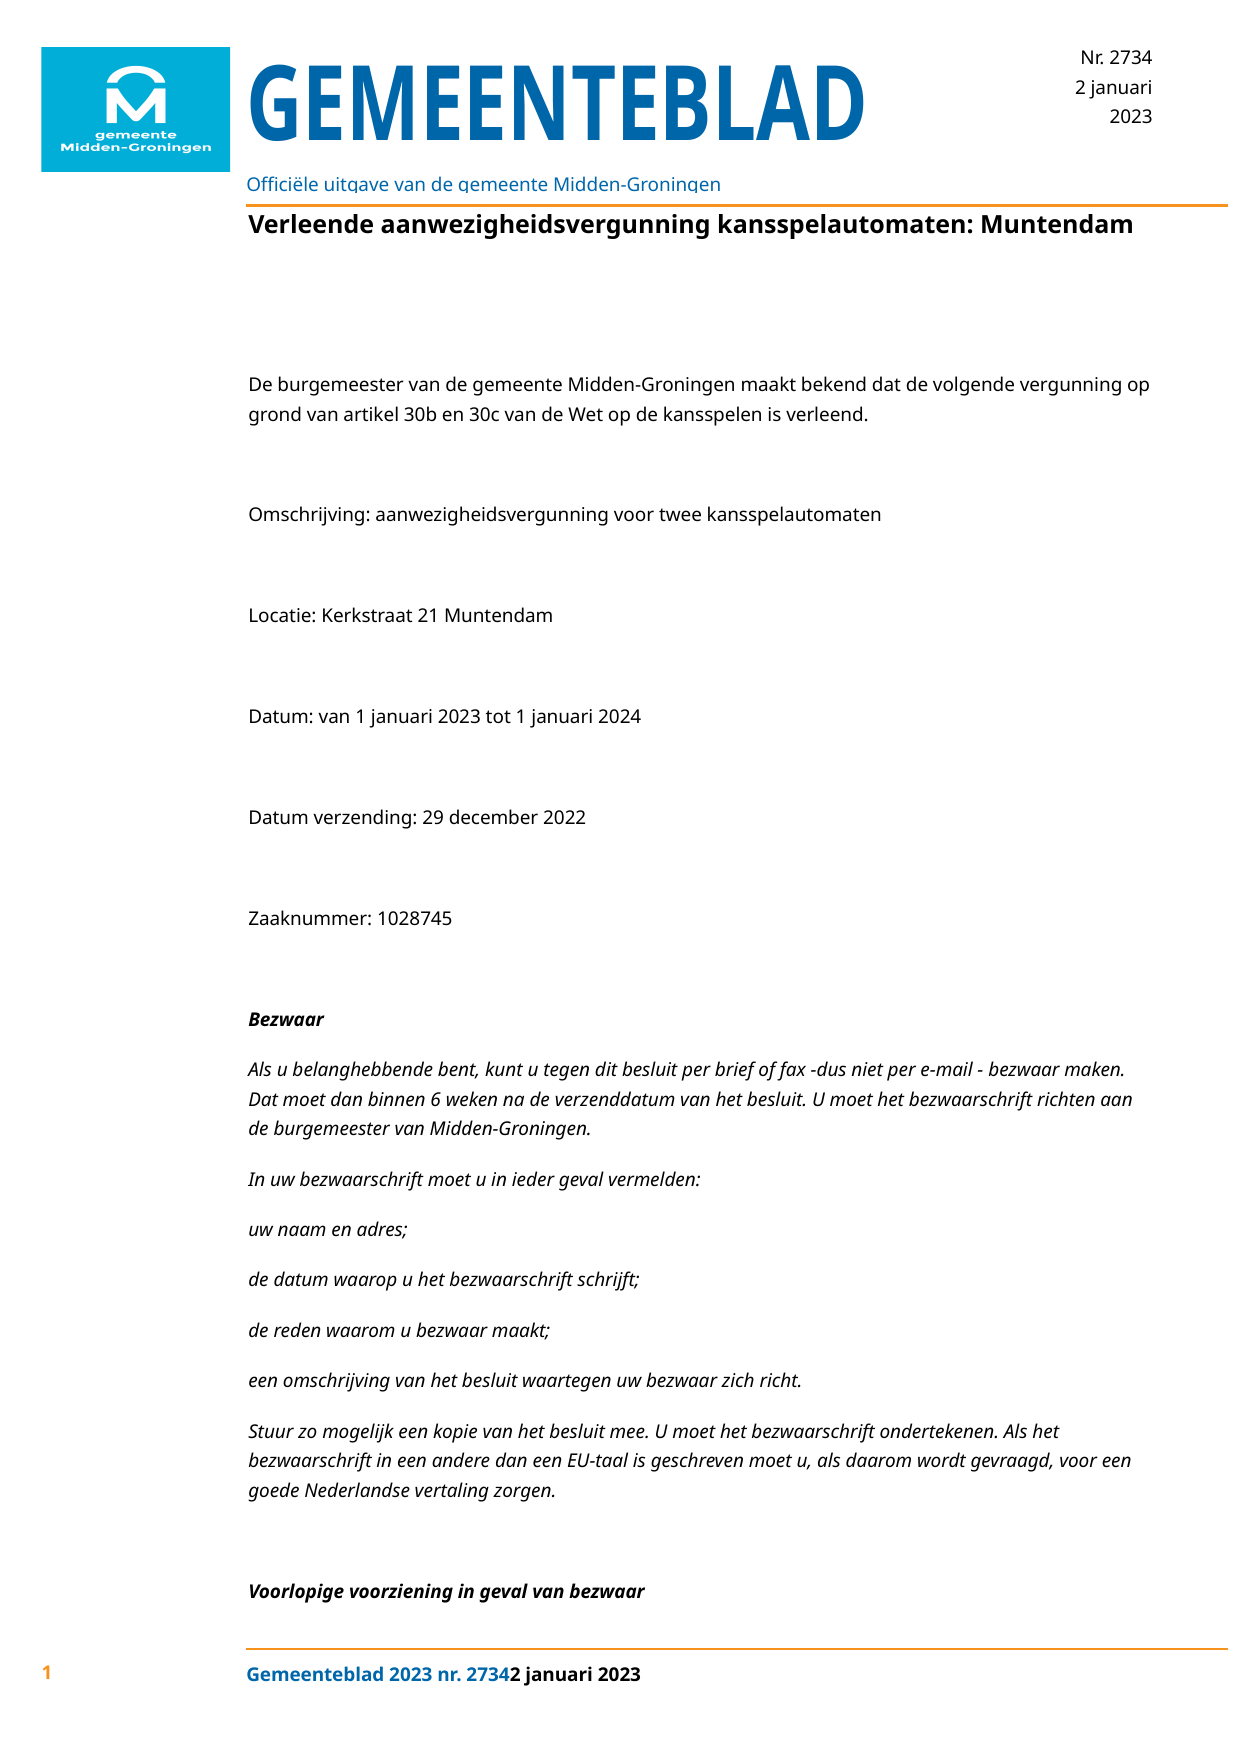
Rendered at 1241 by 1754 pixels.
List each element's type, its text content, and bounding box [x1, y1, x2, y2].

text de reden waarom u bezwaar maakt; [248, 1317, 1152, 1343]
text Locatie: Kerkstraat 21 Muntendam [248, 602, 1152, 628]
text Stuur zo mogelijk een kopie van het besluit mee. U moet het bezwaarschrift ondertekenen. Als het bezwaarschrift in een andere dan een EU-taal is geschreven moet u, als daarom wordt gevraagd, voor een goede Nederlandse vertaling zorgen. [248, 1418, 1152, 1503]
text Verleende aanwezigheidsvergunning kansspelautomaten: Muntendam [248, 207, 1152, 241]
text In uw bezwaarschrift moet u in ieder geval vermelden: [248, 1166, 1152, 1191]
picture [108, 66, 164, 82]
picture [107, 89, 165, 122]
text de datum waarop u het bezwaarschrift schrijft; [248, 1267, 1152, 1292]
text Datum verzending: 29 december 2022 [248, 804, 1152, 830]
text een omschrijving van het besluit waartegen uw bezwaar zich richt. [248, 1367, 1152, 1393]
picture [184, 146, 190, 153]
text uw naam en adres; [248, 1216, 1152, 1242]
text De burgemeester van de gemeente Midden-Groningen maakt bekend dat de volgende vergunning op grond van artikel 30b en 30c van de Wet op de kansspelen is verleend. [248, 371, 1152, 426]
text Als u belanghebbende bent, kunt u tegen dit besluit per brief of fax -dus niet per e-mail - bezwaar maken. Dat moet dan binnen 6 weken na de verzenddatum van het besluit. U moet het bezwaarschrift richten aan de burgemeester van Midden-Groningen. [248, 1056, 1152, 1141]
text Bezwaar [248, 1006, 1152, 1031]
text Zaaknummer: 1028745 [248, 905, 1152, 931]
text Omschrijving: aanwezigheidsvergunning voor twee kansspelautomaten [248, 502, 1152, 527]
text Datum: van 1 januari 2023 tot 1 januari 2024 [248, 703, 1152, 729]
text Voorlopige voorziening in geval van bezwaar [248, 1578, 1152, 1603]
